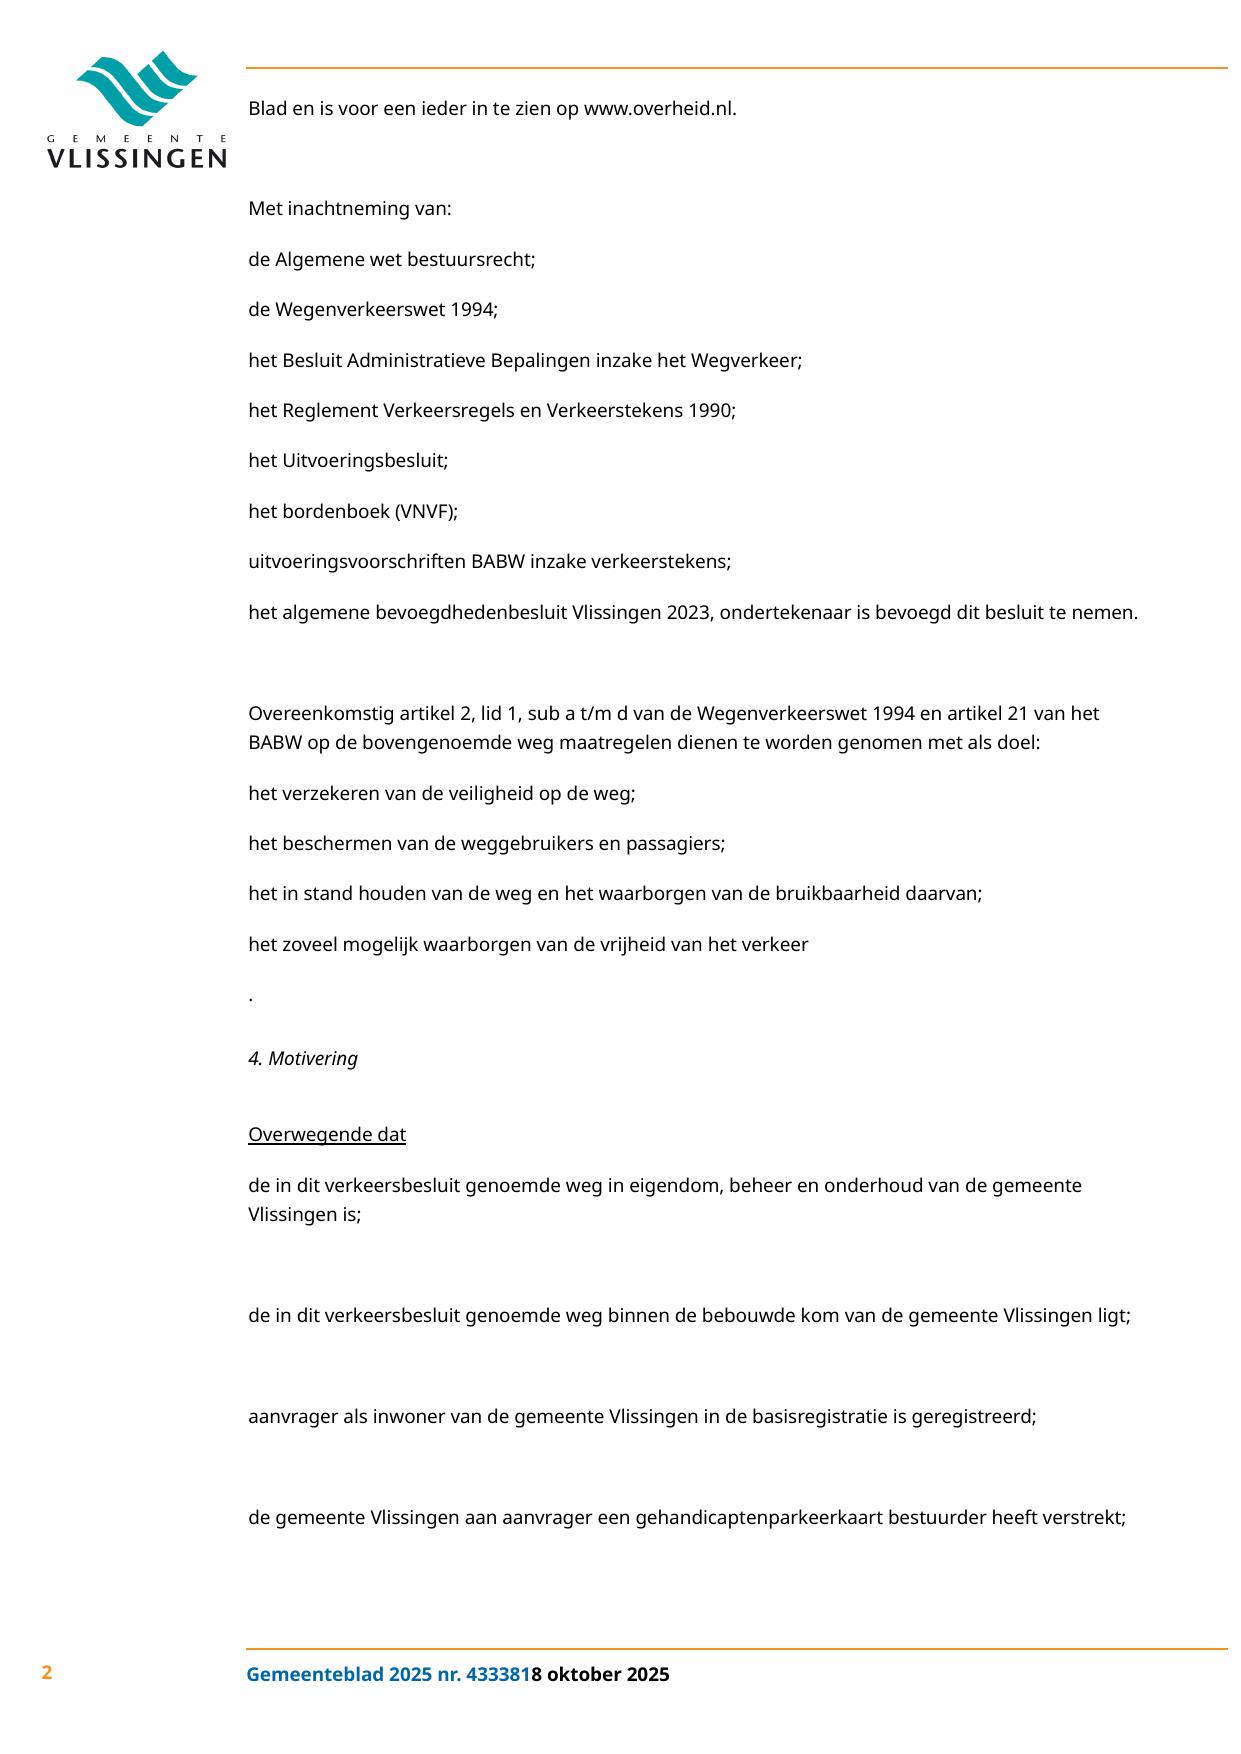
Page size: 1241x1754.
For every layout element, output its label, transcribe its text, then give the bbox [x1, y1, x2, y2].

text Met inachtneming van: [248, 196, 1152, 221]
picture [41, 47, 231, 172]
text . [248, 981, 1152, 1007]
text het bordenboek (VNVF); [248, 498, 1152, 524]
text uitvoeringsvoorschriften BABW inzake verkeerstekens; [248, 548, 1152, 574]
text de gemeente Vlissingen aan aanvrager een gehandicaptenparkeerkaart bestuurder heeft verstrekt; [248, 1504, 1152, 1530]
text 4. Motivering [248, 1045, 1152, 1071]
text het zoveel mogelijk waarborgen van de vrijheid van het verkeer [248, 931, 1152, 957]
text Blad en is voor een ieder in te zien op www.overheid.nl. [248, 95, 1152, 121]
text het in stand houden van de weg en het waarborgen van de bruikbaarheid daarvan; [248, 881, 1152, 906]
text de Algemene wet bestuursrecht; [248, 246, 1152, 272]
text Overeenkomstig artikel 2, lid 1, sub a t/m d van de Wegenverkeerswet 1994 en artikel 21 van het BABW op de bovengenoemde weg maatregelen dienen te worden genomen met als doel: [248, 700, 1152, 755]
text het Uitvoeringsbesluit; [248, 448, 1152, 473]
text het verzekeren van de veiligheid op de weg; [248, 780, 1152, 806]
text de in dit verkeersbesluit genoemde weg in eigendom, beheer en onderhoud van de gemeente Vlissingen is; [248, 1172, 1152, 1227]
text het beschermen van de weggebruikers en passagiers; [248, 830, 1152, 856]
text de in dit verkeersbesluit genoemde weg binnen de bebouwde kom van de gemeente Vlissingen ligt; [248, 1302, 1152, 1328]
text Overwegende dat [248, 1122, 1152, 1147]
text het Reglement Verkeersregels en Verkeerstekens 1990; [248, 397, 1152, 423]
text aanvrager als inwoner van de gemeente Vlissingen in de basisregistratie is geregistreerd; [248, 1403, 1152, 1429]
text het algemene bevoegdhedenbesluit Vlissingen 2023, ondertekenaar is bevoegd dit besluit te nemen. [248, 599, 1152, 625]
text het Besluit Administratieve Bepalingen inzake het Wegverkeer; [248, 347, 1152, 373]
text de Wegenverkeerswet 1994; [248, 296, 1152, 322]
